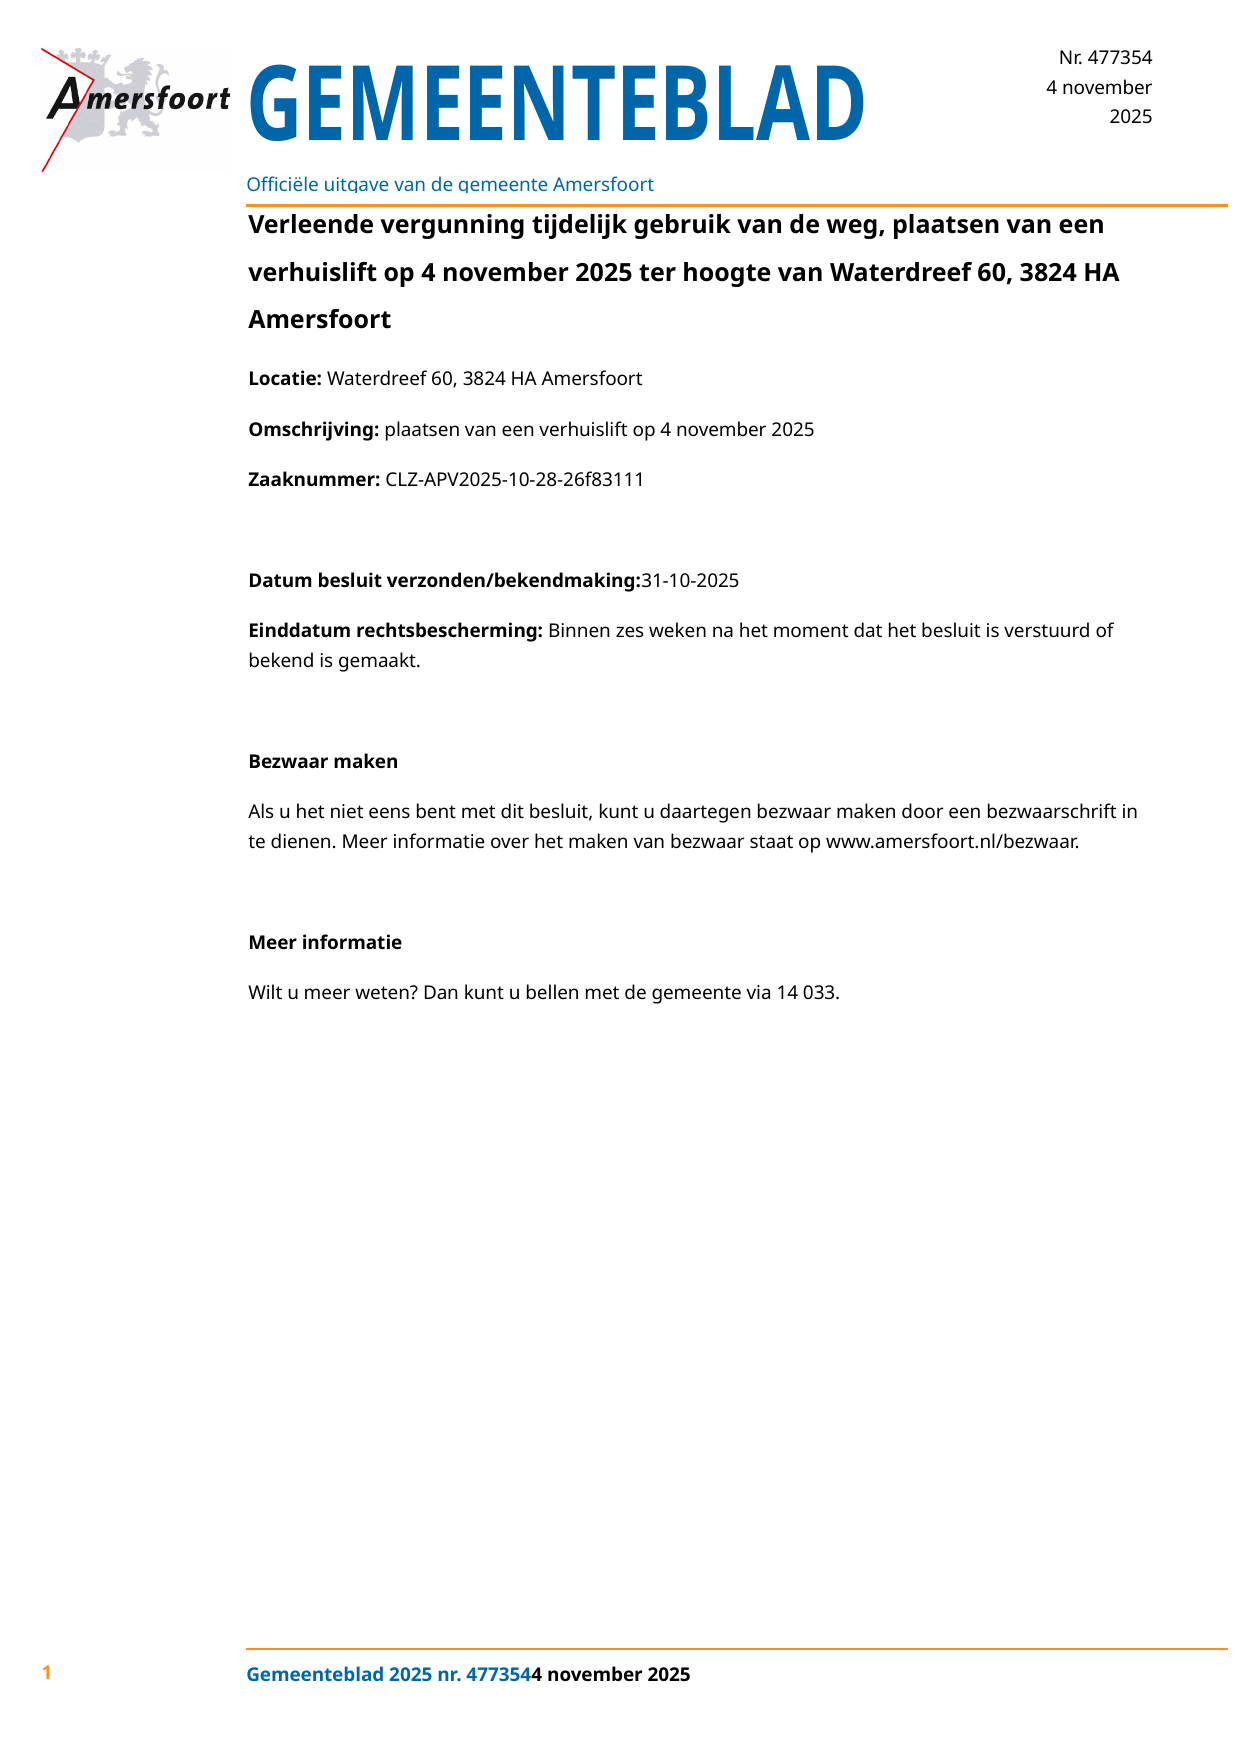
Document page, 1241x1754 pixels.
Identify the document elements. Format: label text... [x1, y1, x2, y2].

text Wilt u meer weten? Dan kunt u bellen met de gemeente via 14 033. [248, 979, 1152, 1005]
text Omschrijving: plaatsen van een verhuislift op 4 november 2025 [248, 416, 1152, 442]
text Verleende vergunning tijdelijk gebruik van de weg, plaatsen van een verhuislift op 4 november 2025 ter hoogte van Waterdreef 60, 3824 HA Amersfoort [248, 207, 1152, 336]
text Als u het niet eens bent met dit besluit, kunt u daartegen bezwaar maken door een bezwaarschrift in te dienen. Meer informatie over het maken van bezwaar staat op www.amersfoort.nl/bezwaar. [248, 798, 1152, 854]
text Datum besluit verzonden/bekendmaking:31-10-2025 [248, 567, 1152, 593]
text Locatie: Waterdreef 60, 3824 HA Amersfoort [248, 366, 1152, 391]
text Meer informatie [248, 929, 1152, 954]
text Einddatum rechtsbescherming: Binnen zes weken na het moment dat het besluit is verstuurd of bekend is gemaakt. [248, 618, 1152, 673]
text Bezwaar maken [248, 748, 1152, 774]
picture [41, 47, 231, 172]
text Zaaknummer: CLZ-APV2025-10-28-26f83111 [248, 466, 1152, 492]
